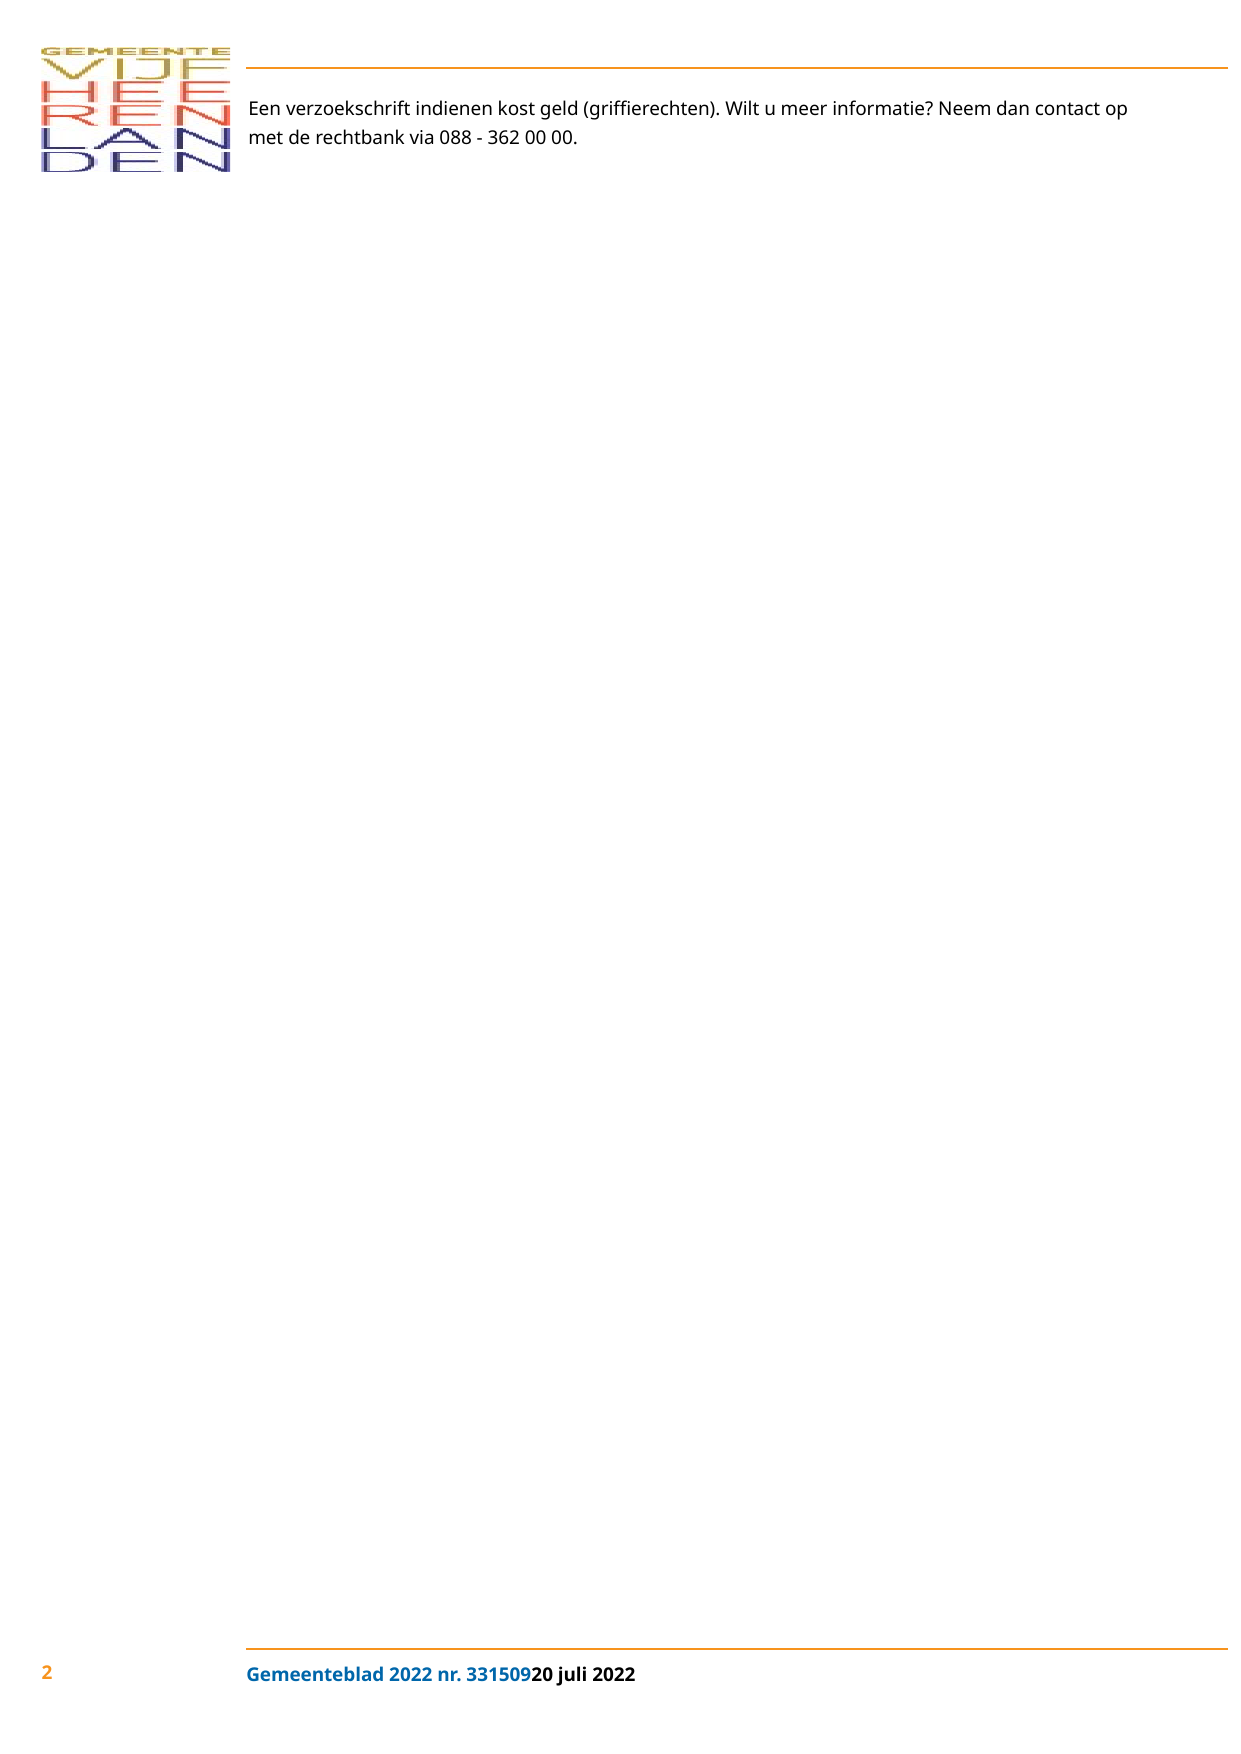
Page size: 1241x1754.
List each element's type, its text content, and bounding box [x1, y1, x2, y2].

text Een verzoekschrift indienen kost geld (griffierechten). Wilt u meer informatie? Neem dan contact op met de rechtbank via 088 - 362 00 00. [248, 95, 1152, 150]
picture [41, 47, 231, 172]
